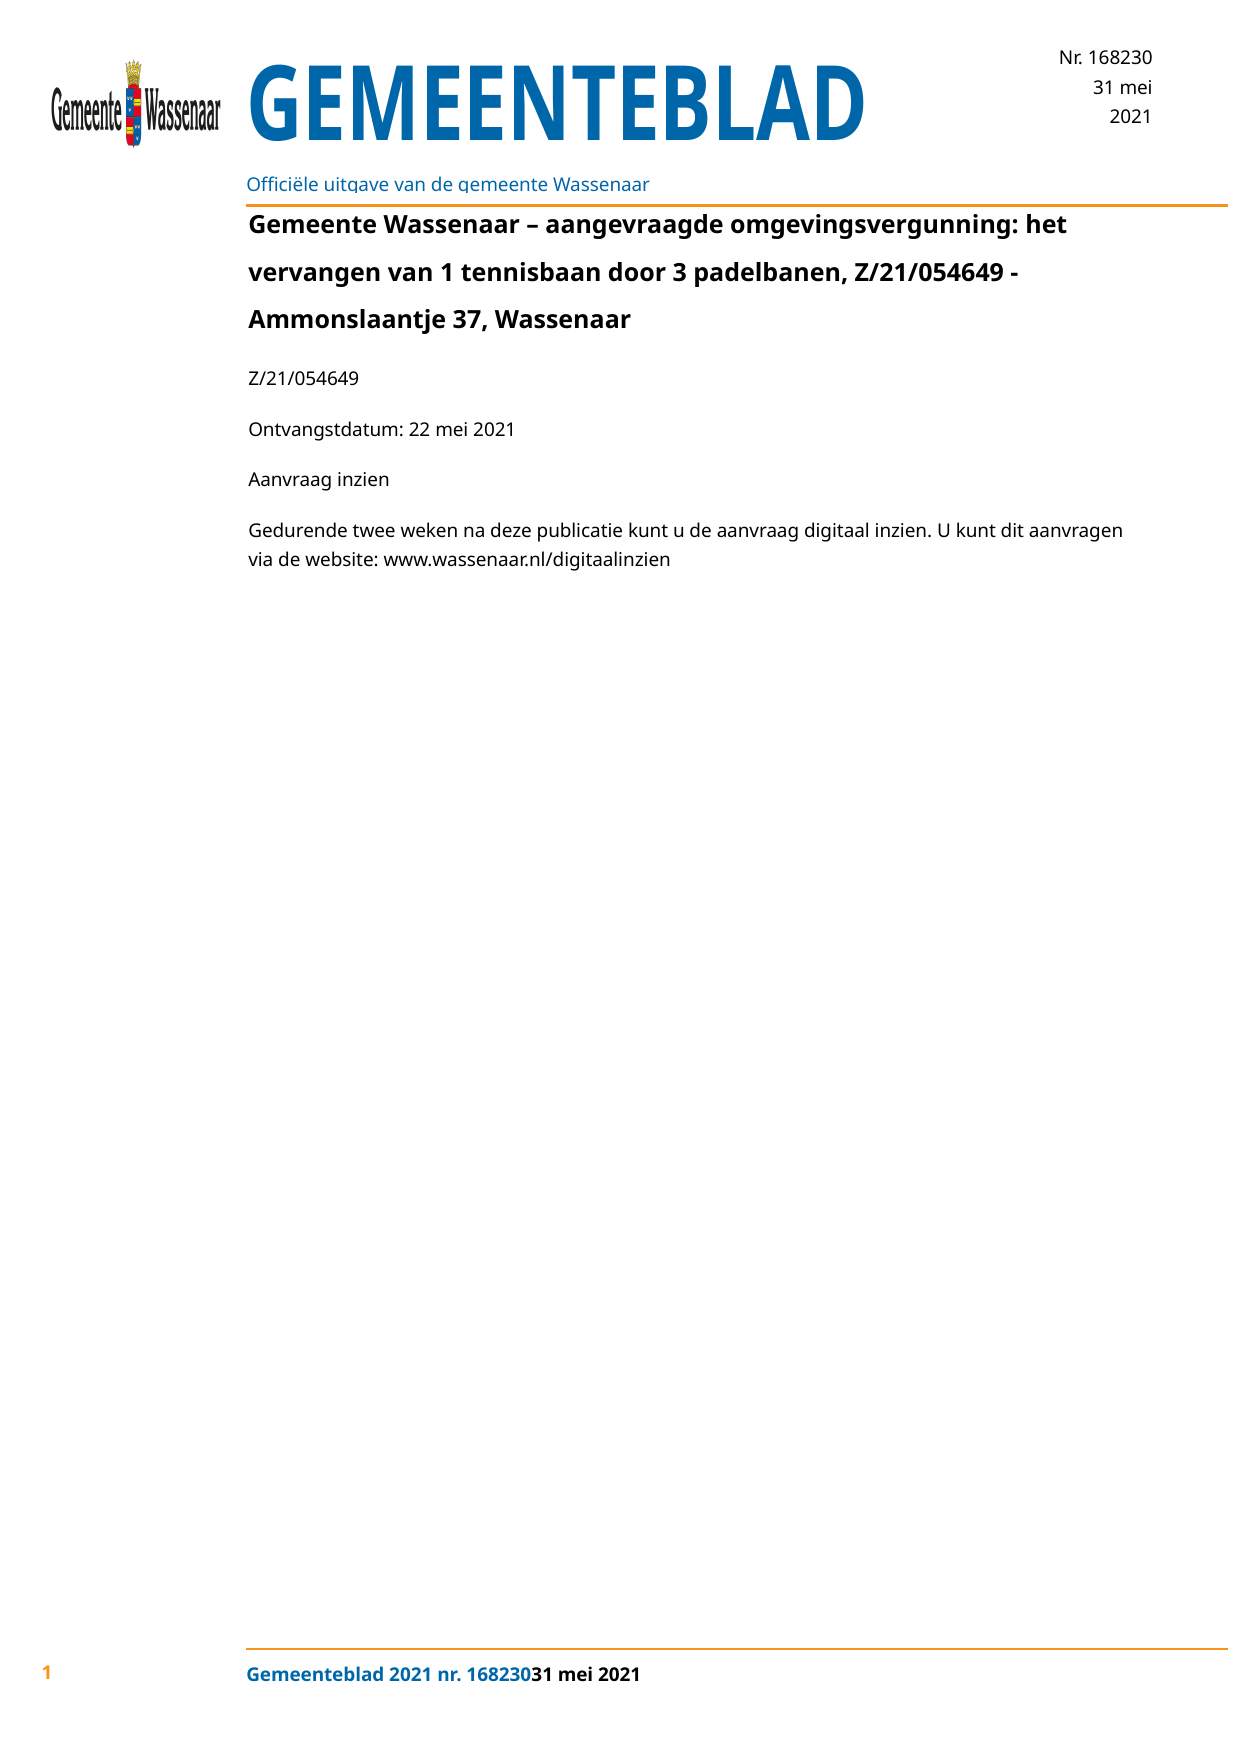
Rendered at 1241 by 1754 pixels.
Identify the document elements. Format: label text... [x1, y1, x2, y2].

text Z/21/054649 [248, 366, 1152, 391]
text Gemeente Wassenaar – aangevraagde omgevingsvergunning: het vervangen van 1 tennisbaan door 3 padelbanen, Z/21/054649 - Ammonslaantje 37, Wassenaar [248, 207, 1152, 336]
text Ontvangstdatum: 22 mei 2021 [248, 416, 1152, 442]
text Aanvraag inzien [248, 466, 1152, 492]
picture [41, 47, 231, 172]
text Gedurende twee weken na deze publicatie kunt u de aanvraag digitaal inzien. U kunt dit aanvragen via de website: www.wassenaar.nl/digitaalinzien [248, 517, 1152, 572]
